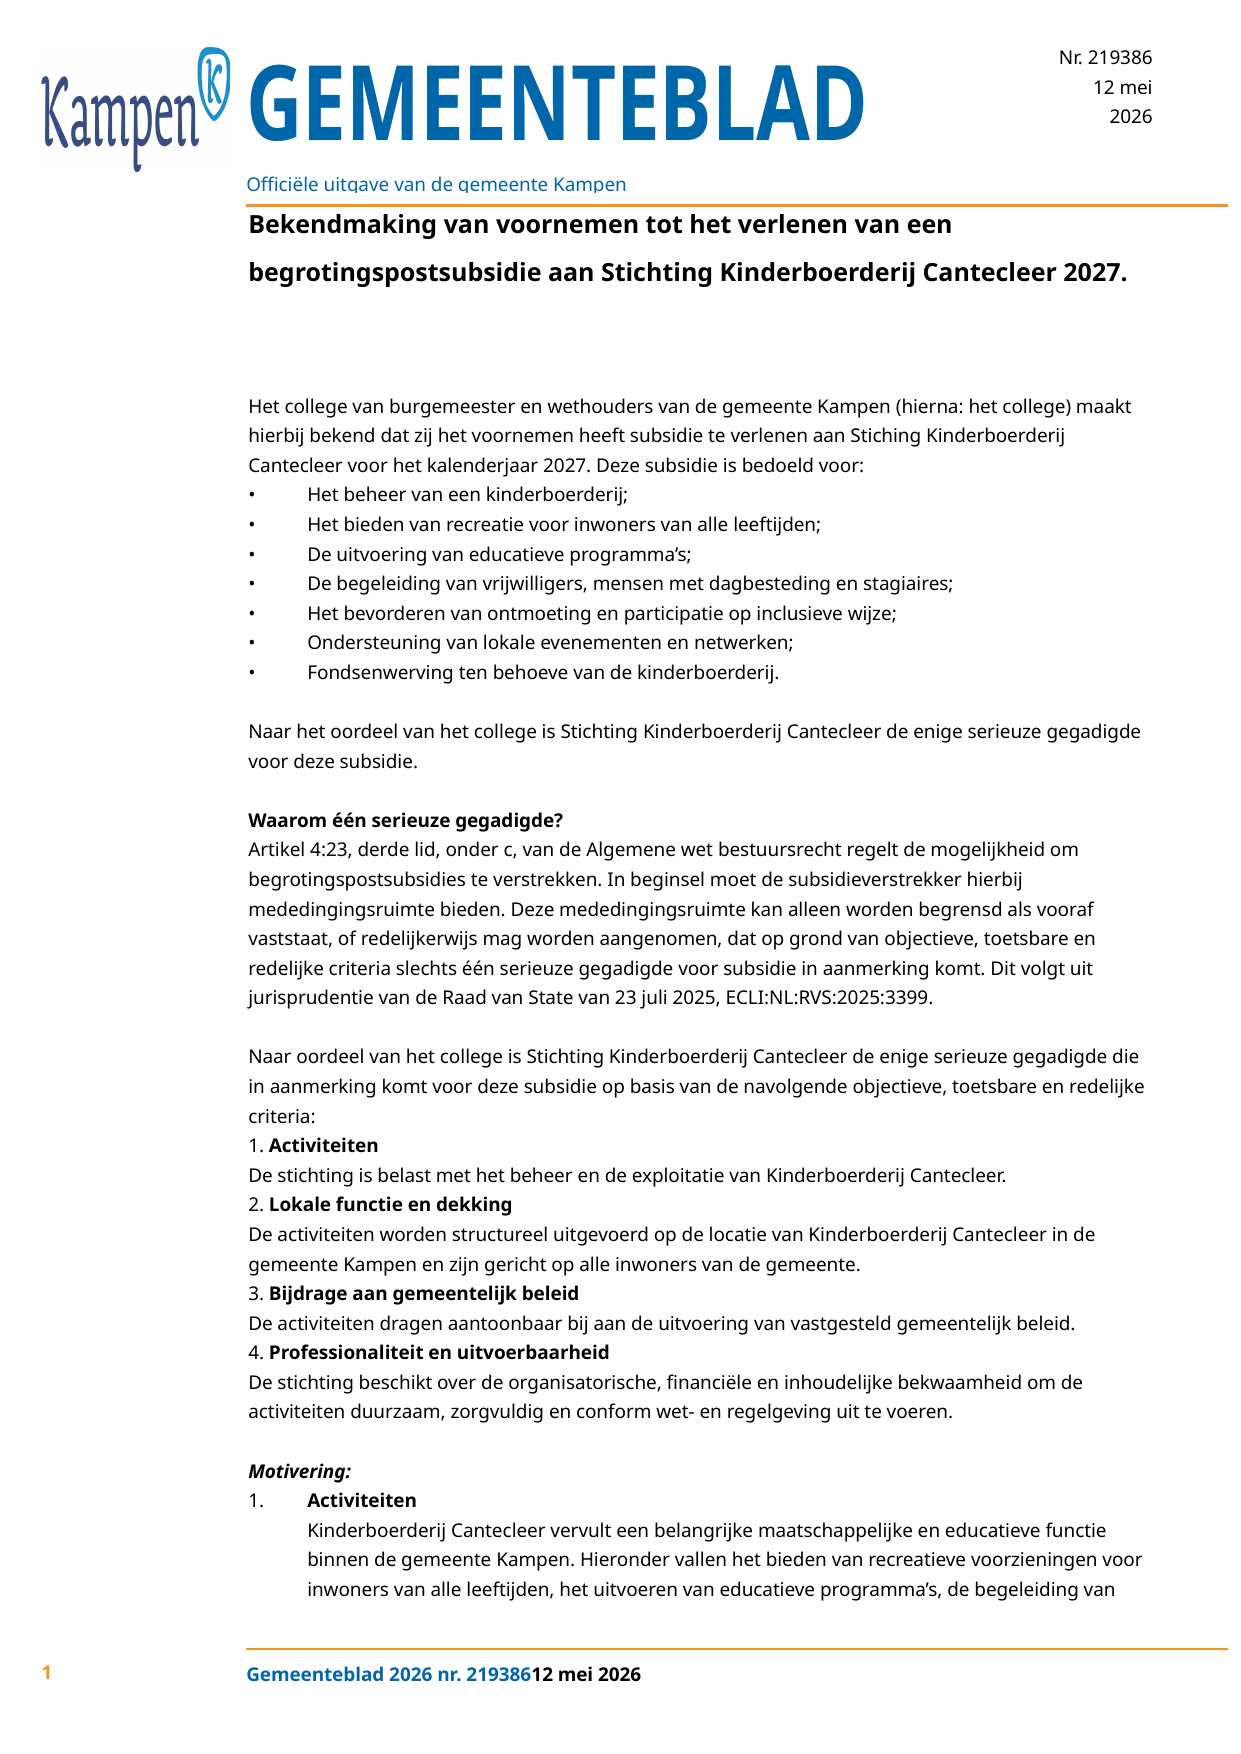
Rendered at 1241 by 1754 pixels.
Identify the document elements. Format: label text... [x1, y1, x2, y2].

text Motivering: [248, 1458, 1152, 1484]
text De stichting is belast met het beheer en de exploitatie van Kinderboerderij Cantecleer. [248, 1162, 1152, 1188]
text Waarom één serieuze gegadigde? [248, 807, 1152, 833]
list Het beheer van een kinderboerderij; [248, 482, 1152, 507]
list De uitvoering van educatieve programma’s; [248, 541, 1152, 567]
text Artikel 4:23, derde lid, onder c, van de Algemene wet bestuursrecht regelt de mogelijkheid om begrotingspostsubsidies te verstrekken. In beginsel moet de subsidieverstrekker hierbij mededingingsruimte bieden. Deze mededingingsruimte kan alleen worden begrensd als vooraf vaststaat, of redelijkerwijs mag worden aangenomen, dat op grond van objectieve, toetsbare en redelijke criteria slechts één serieuze gegadigde voor subsidie in aanmerking komt. Dit volgt uit jurisprudentie van de Raad van State van 23 juli 2025, ECLI:NL:RVS:2025:3399. [248, 837, 1152, 1010]
list Ondersteuning van lokale evenementen en netwerken; [248, 629, 1152, 655]
list Het bieden van recreatie voor inwoners van alle leeftijden; [248, 511, 1152, 537]
list Het bevorderen van ontmoeting en participatie op inclusieve wijze; [248, 600, 1152, 626]
picture [41, 47, 231, 172]
text 1. Activiteiten [248, 1132, 1152, 1158]
text 2. Lokale functie en dekking [248, 1192, 1152, 1217]
list Activiteiten [248, 1487, 1152, 1513]
text 4. Professionaliteit en uitvoerbaarheid [248, 1339, 1152, 1365]
text Het college van burgemeester en wethouders van de gemeente Kampen (hierna: het college) maakt hierbij bekend dat zij het voornemen heeft subsidie te verlenen aan Stiching Kinderboerderij Cantecleer voor het kalenderjaar 2027. Deze subsidie is bedoeld voor: [248, 393, 1152, 478]
text De activiteiten worden structureel uitgevoerd op de locatie van Kinderboerderij Cantecleer in de gemeente Kampen en zijn gericht op alle inwoners van de gemeente. [248, 1221, 1152, 1277]
list Fondsenwerving ten behoeve van de kinderboerderij. [248, 659, 1152, 685]
text 3. Bijdrage aan gemeentelijk beleid [248, 1280, 1152, 1306]
list De begeleiding van vrijwilligers, mensen met dagbesteding en stagiaires; [248, 570, 1152, 596]
list Kinderboerderij Cantecleer vervult een belangrijke maatschappelijke en educatieve functie binnen de gemeente Kampen. Hieronder vallen het bieden van recreatieve voorzieningen voor inwoners van alle leeftijden, het uitvoeren van educatieve programma’s, de begeleiding van [248, 1517, 1152, 1602]
text De stichting beschikt over de organisatorische, financiële en inhoudelijke bekwaamheid om de activiteiten duurzaam, zorgvuldig en conform wet- en regelgeving uit te voeren. [248, 1369, 1152, 1424]
text De activiteiten dragen aantoonbaar bij aan de uitvoering van vastgesteld gemeentelijk beleid. [248, 1310, 1152, 1336]
text Naar het oordeel van het college is Stichting Kinderboerderij Cantecleer de enige serieuze gegadigde voor deze subsidie. [248, 718, 1152, 774]
text Naar oordeel van het college is Stichting Kinderboerderij Cantecleer de enige serieuze gegadigde die in aanmerking komt voor deze subsidie op basis van de navolgende objectieve, toetsbare en redelijke criteria: [248, 1044, 1152, 1129]
text Bekendmaking van voornemen tot het verlenen van een begrotingspostsubsidie aan Stichting Kinderboerderij Cantecleer 2027. [248, 207, 1152, 288]
